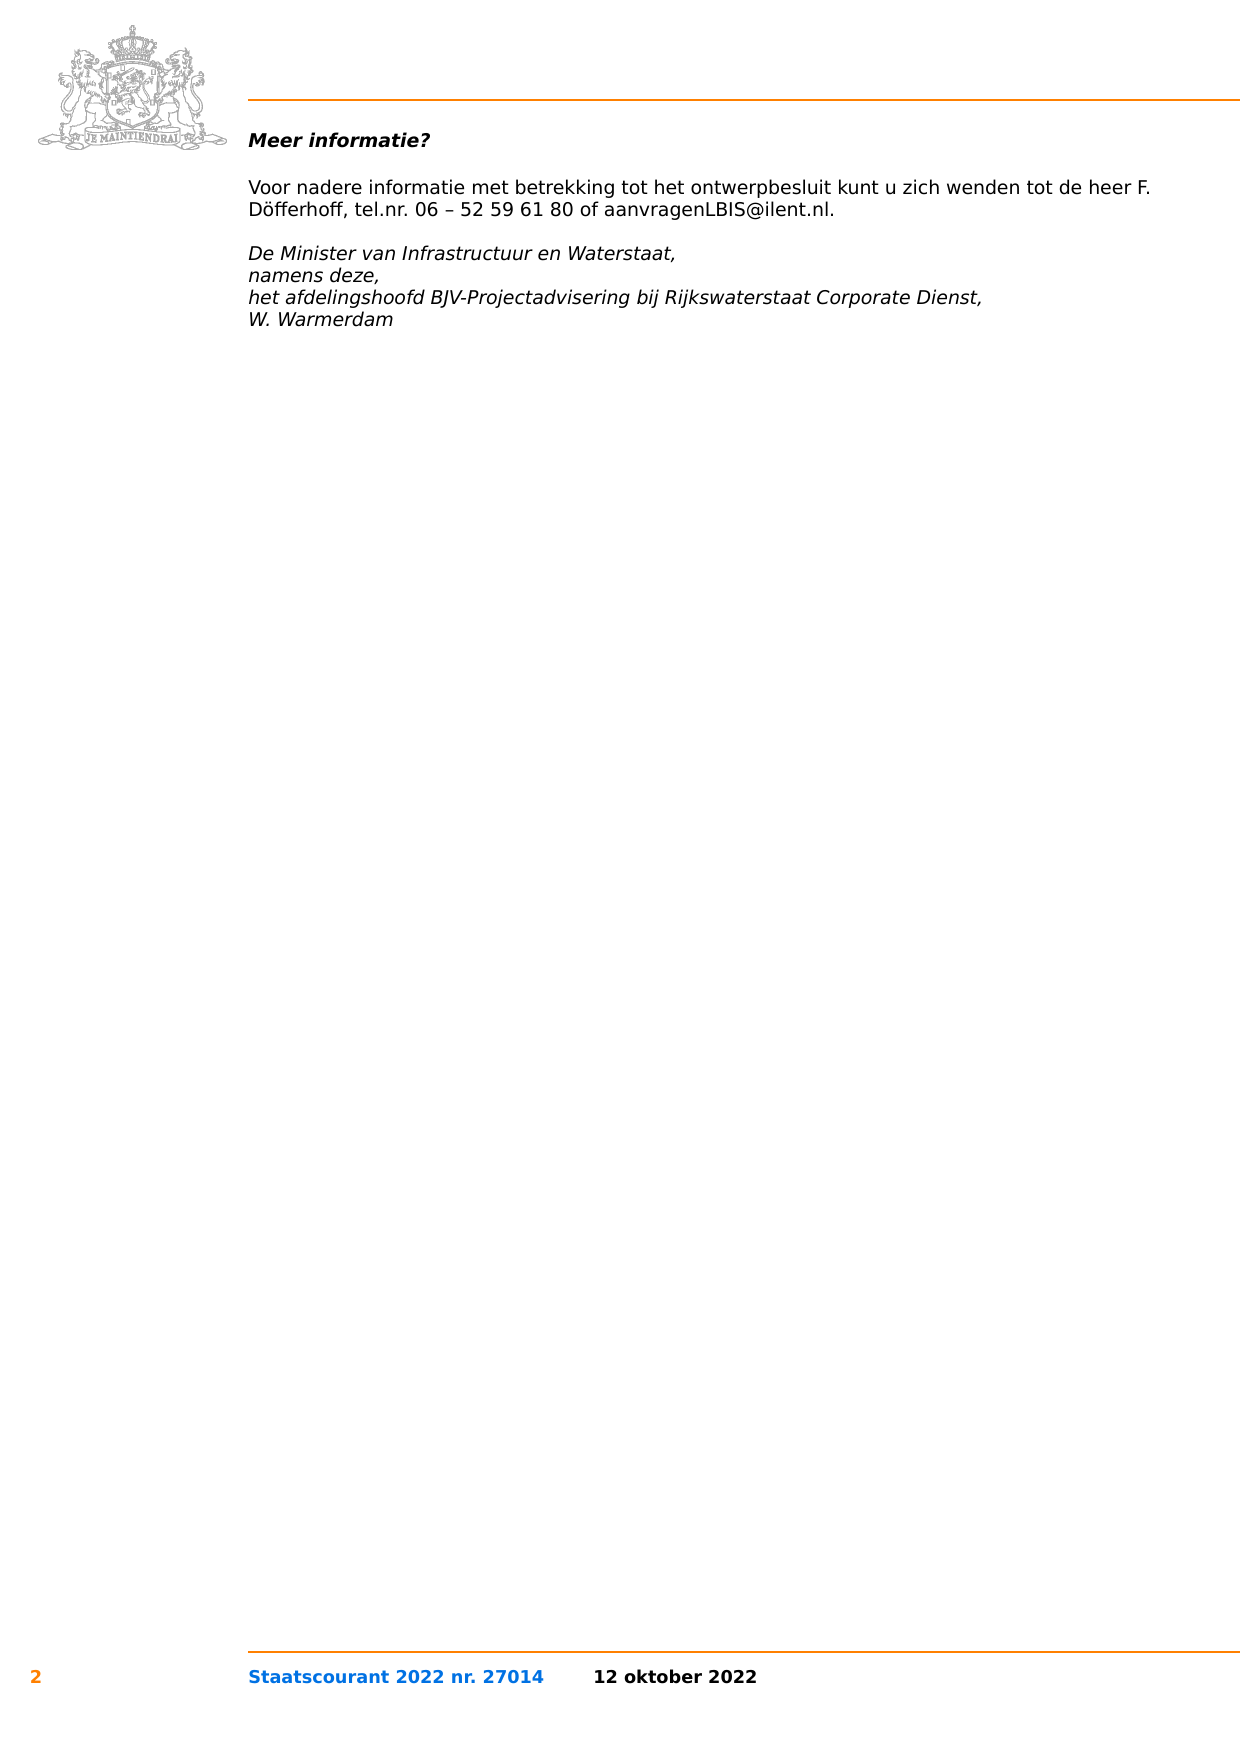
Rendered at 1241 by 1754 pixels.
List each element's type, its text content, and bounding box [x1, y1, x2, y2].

text Voor nadere informatie met betrekking tot het ontwerpbesluit kunt u zich wenden tot de heer F. Döfferhoff, tel.nr. 06 – 52 59 61 80 of aanvragenLBIS@ilent.nl. [248, 177, 1163, 221]
text De Minister van Infrastructuur en Waterstaat, namens deze, het afdelingshoofd BJV-Projectadvisering bij Rijkswaterstaat Corporate Dienst, W. Warmerdam [248, 243, 1163, 331]
picture [38, 25, 227, 150]
subtitle Meer informatie? [248, 130, 1163, 152]
